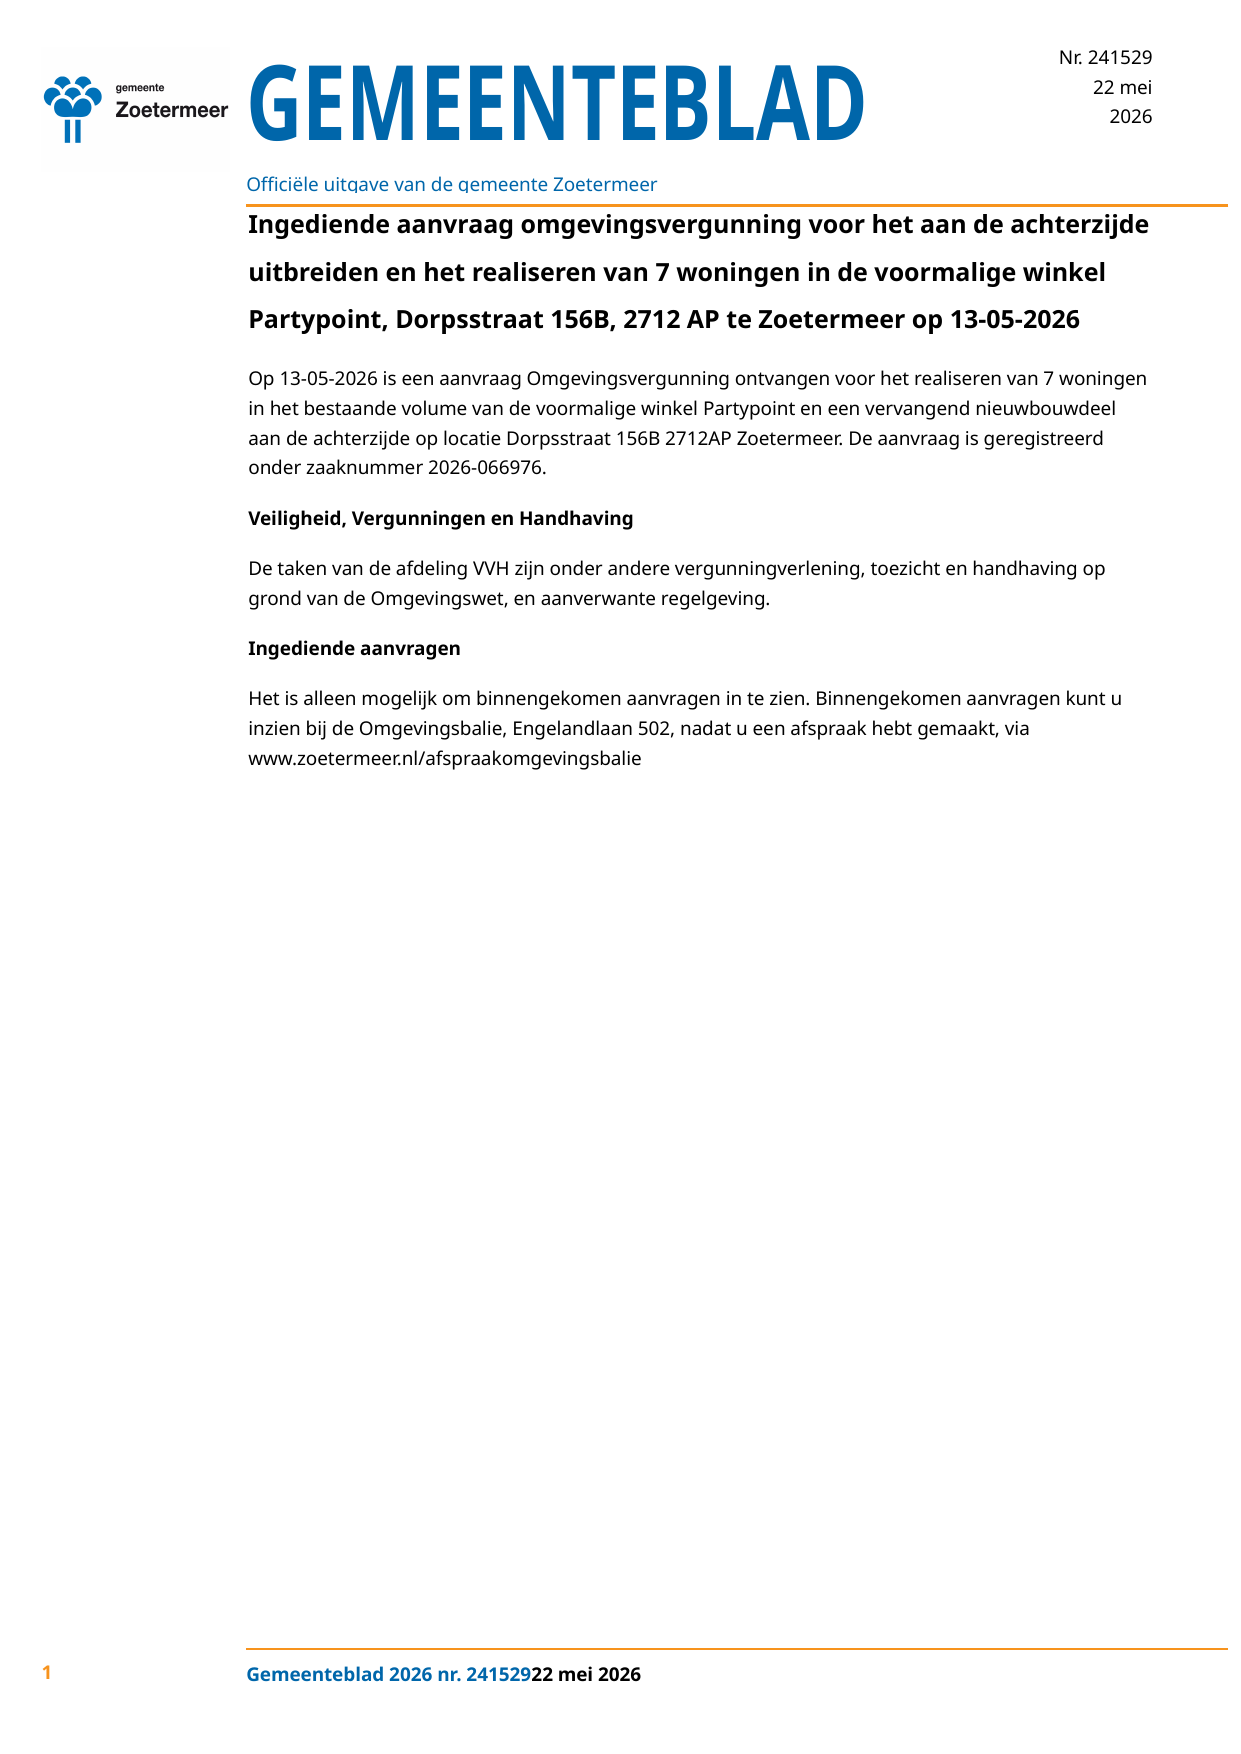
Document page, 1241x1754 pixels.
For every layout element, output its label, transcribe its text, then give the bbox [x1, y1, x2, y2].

text Ingediende aanvraag omgevingsvergunning voor het aan de achterzijde uitbreiden en het realiseren van 7 woningen in de voormalige winkel Partypoint, Dorpsstraat 156B, 2712 AP te Zoetermeer op 13-05-2026 [248, 207, 1152, 336]
text Ingediende aanvragen [248, 635, 1152, 661]
picture [41, 47, 231, 172]
text Veiligheid, Vergunningen en Handhaving [248, 505, 1152, 530]
text Op 13-05-2026 is een aanvraag Omgevingsvergunning ontvangen voor het realiseren van 7 woningen in het bestaande volume van de voormalige winkel Partypoint en een vervangend nieuwbouwdeel aan de achterzijde op locatie Dorpsstraat 156B 2712AP Zoetermeer. De aanvraag is geregistreerd onder zaaknummer 2026-066976. [248, 366, 1152, 480]
text De taken van de afdeling VVH zijn onder andere vergunningverlening, toezicht en handhaving op grond van de Omgevingswet, en aanverwante regelgeving. [248, 555, 1152, 610]
text Het is alleen mogelijk om binnengekomen aanvragen in te zien. Binnengekomen aanvragen kunt u inzien bij de Omgevingsbalie, Engelandlaan 502, nadat u een afspraak hebt gemaakt, via www.zoetermeer.nl/afspraakomgevingsbalie [248, 686, 1152, 770]
